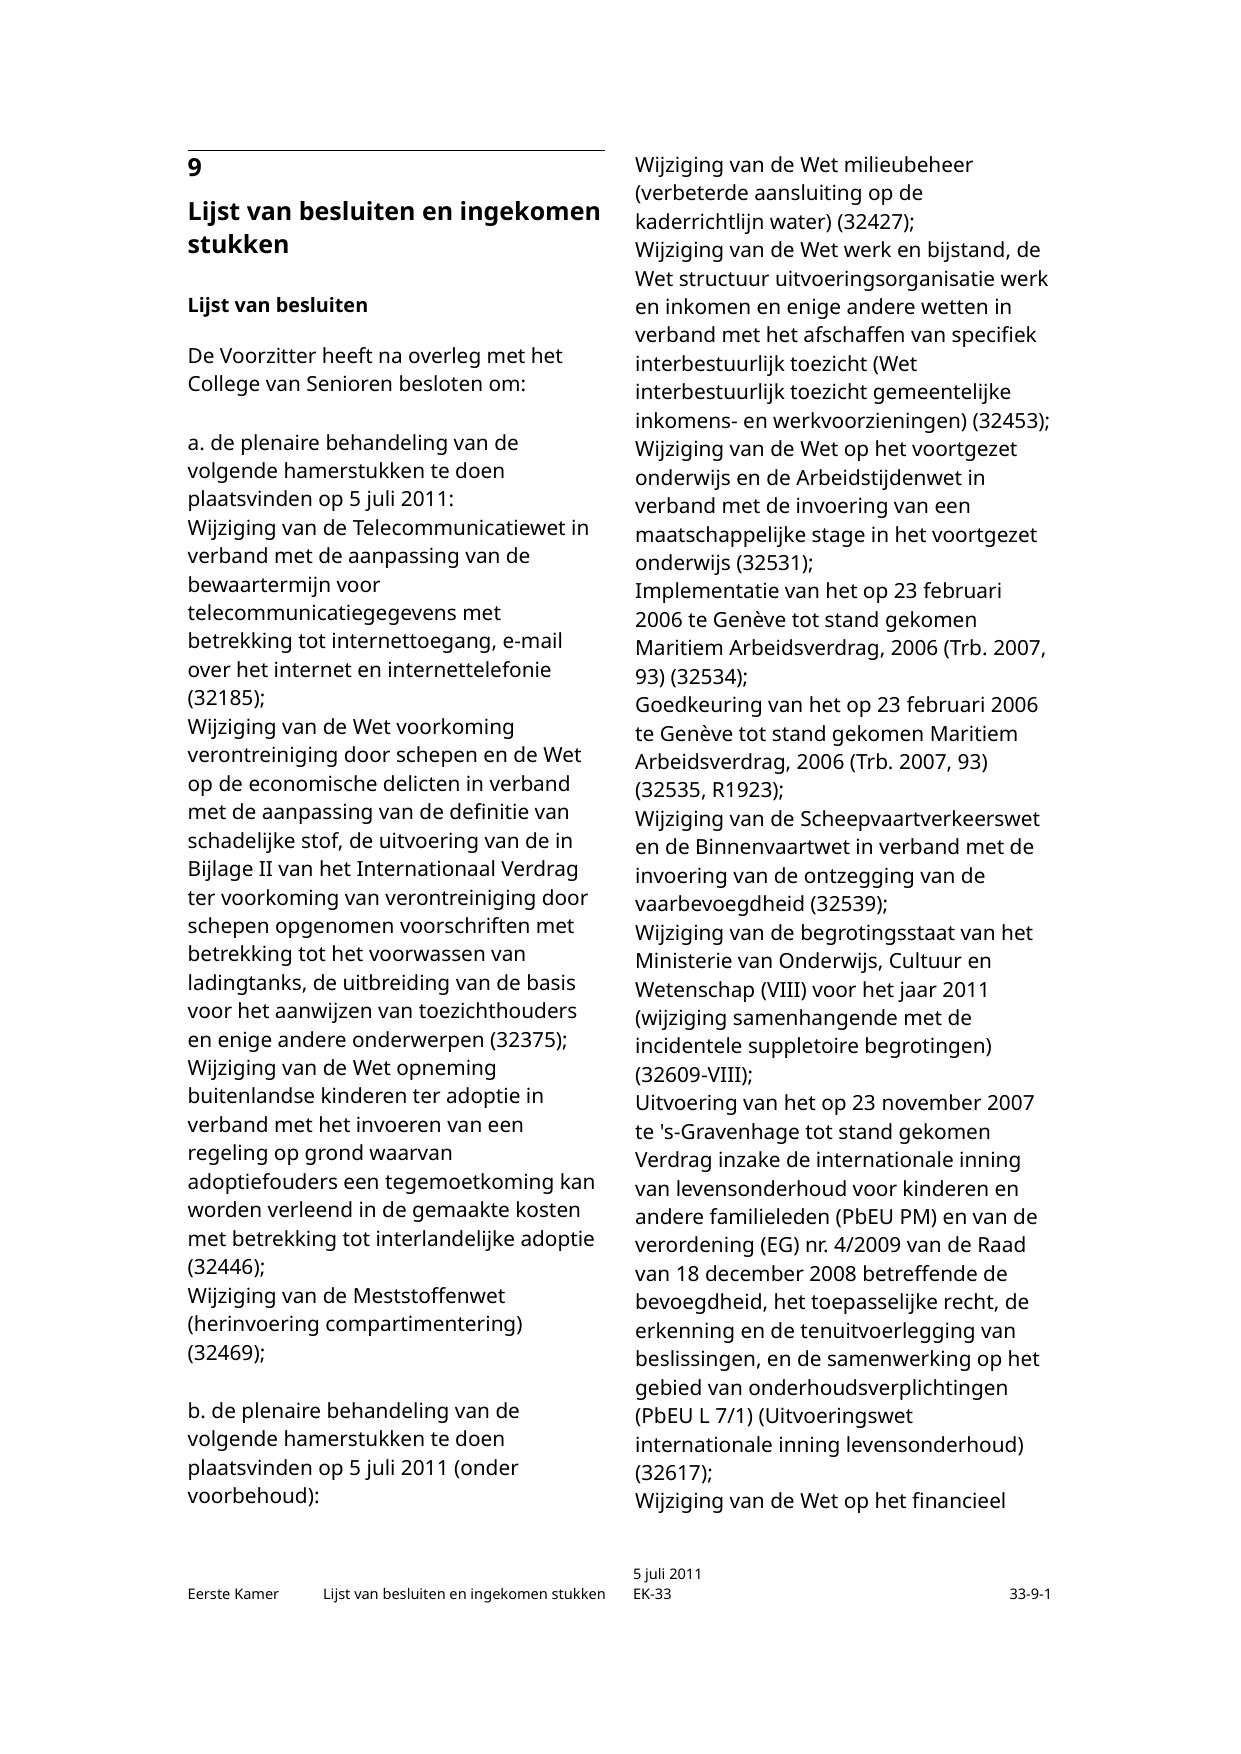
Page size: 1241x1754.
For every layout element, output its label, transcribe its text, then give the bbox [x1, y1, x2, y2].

text Wijziging van de Meststoffenwet (herinvoering compartimentering) (32469); [187, 1281, 605, 1366]
text b. de plenaire behandeling van de volgende hamerstukken te doen plaatsvinden op 5 juli 2011 (onder voorbehoud): [187, 1396, 605, 1510]
text 9 [187, 151, 605, 184]
subtitle Lijst van besluiten [187, 291, 605, 318]
text Wijziging van de Wet op het financieel [635, 1487, 1053, 1515]
text Wijziging van de Wet opneming buitenlandse kinderen ter adoptie in verband met het invoeren van een regeling op grond waarvan adoptiefouders een tegemoetkoming kan worden verleend in de gemaakte kosten met betrekking tot interlandelijke adoptie (32446); [187, 1053, 605, 1281]
text Wijziging van de Wet milieubeheer (verbeterde aansluiting op de kaderrichtlijn water) (32427); [635, 150, 1053, 235]
text Goedkeuring van het op 23 februari 2006 te Genève tot stand gekomen Maritiem Arbeidsverdrag, 2006 (Trb. 2007, 93) (32535, R1923); [635, 690, 1053, 804]
text Uitvoering van het op 23 november 2007 te 's-Gravenhage tot stand gekomen Verdrag inzake de internationale inning van levensonderhoud voor kinderen en andere familieleden (PbEU PM) en van de verordening (EG) nr. 4/2009 van de Raad van 18 december 2008 betreffende de bevoegdheid, het toepasselijke recht, de erkenning en de tenuitvoerlegging van beslissingen, en de samenwerking op het gebied van onderhoudsverplichtingen (PbEU L 7/1) (Uitvoeringswet internationale inning levensonderhoud) (32617); [635, 1088, 1053, 1487]
text Implementatie van het op 23 februari 2006 te Genève tot stand gekomen Maritiem Arbeidsverdrag, 2006 (Trb. 2007, 93) (32534); [635, 577, 1053, 690]
text a. de plenaire behandeling van de volgende hamerstukken te doen plaatsvinden op 5 juli 2011: [187, 428, 605, 513]
text De Voorzitter heeft na overleg met het College van Senioren besloten om: [187, 341, 605, 398]
text Lijst van besluiten en ingekomen stukken [187, 193, 605, 261]
text Wijziging van de begrotingsstaat van het Ministerie van Onderwijs, Cultuur en Wetenschap (VIII) voor het jaar 2011 (wijziging samenhangende met de incidentele suppletoire begrotingen) (32609-VIII); [635, 918, 1053, 1088]
text Wijziging van de Wet op het voortgezet onderwijs en de Arbeidstijdenwet in verband met de invoering van een maatschappelijke stage in het voortgezet onderwijs (32531); [635, 434, 1053, 577]
text Wijziging van de Scheepvaartverkeerswet en de Binnenvaartwet in verband met de invoering van de ontzegging van de vaarbevoegdheid (32539); [635, 804, 1053, 918]
text Wijziging van de Wet voorkoming verontreiniging door schepen en de Wet op de economische delicten in verband met de aanpassing van de definitie van schadelijke stof, de uitvoering van de in Bijlage II van het Internationaal Verdrag ter voorkoming van verontreiniging door schepen opgenomen voorschriften met betrekking tot het voorwassen van ladingtanks, de uitbreiding van de basis voor het aanwijzen van toezichthouders en enige andere onderwerpen (32375); [187, 712, 605, 1053]
text Wijziging van de Wet werk en bijstand, de Wet structuur uitvoeringsorganisatie werk en inkomen en enige andere wetten in verband met het afschaffen van specifiek interbestuurlijk toezicht (Wet interbestuurlijk toezicht gemeentelijke inkomens- en werkvoorzieningen) (32453); [635, 235, 1053, 434]
text Wijziging van de Telecommunicatiewet in verband met de aanpassing van de bewaartermijn voor telecommunicatiegegevens met betrekking tot internettoegang, e-mail over het internet en internettelefonie (32185); [187, 513, 605, 712]
